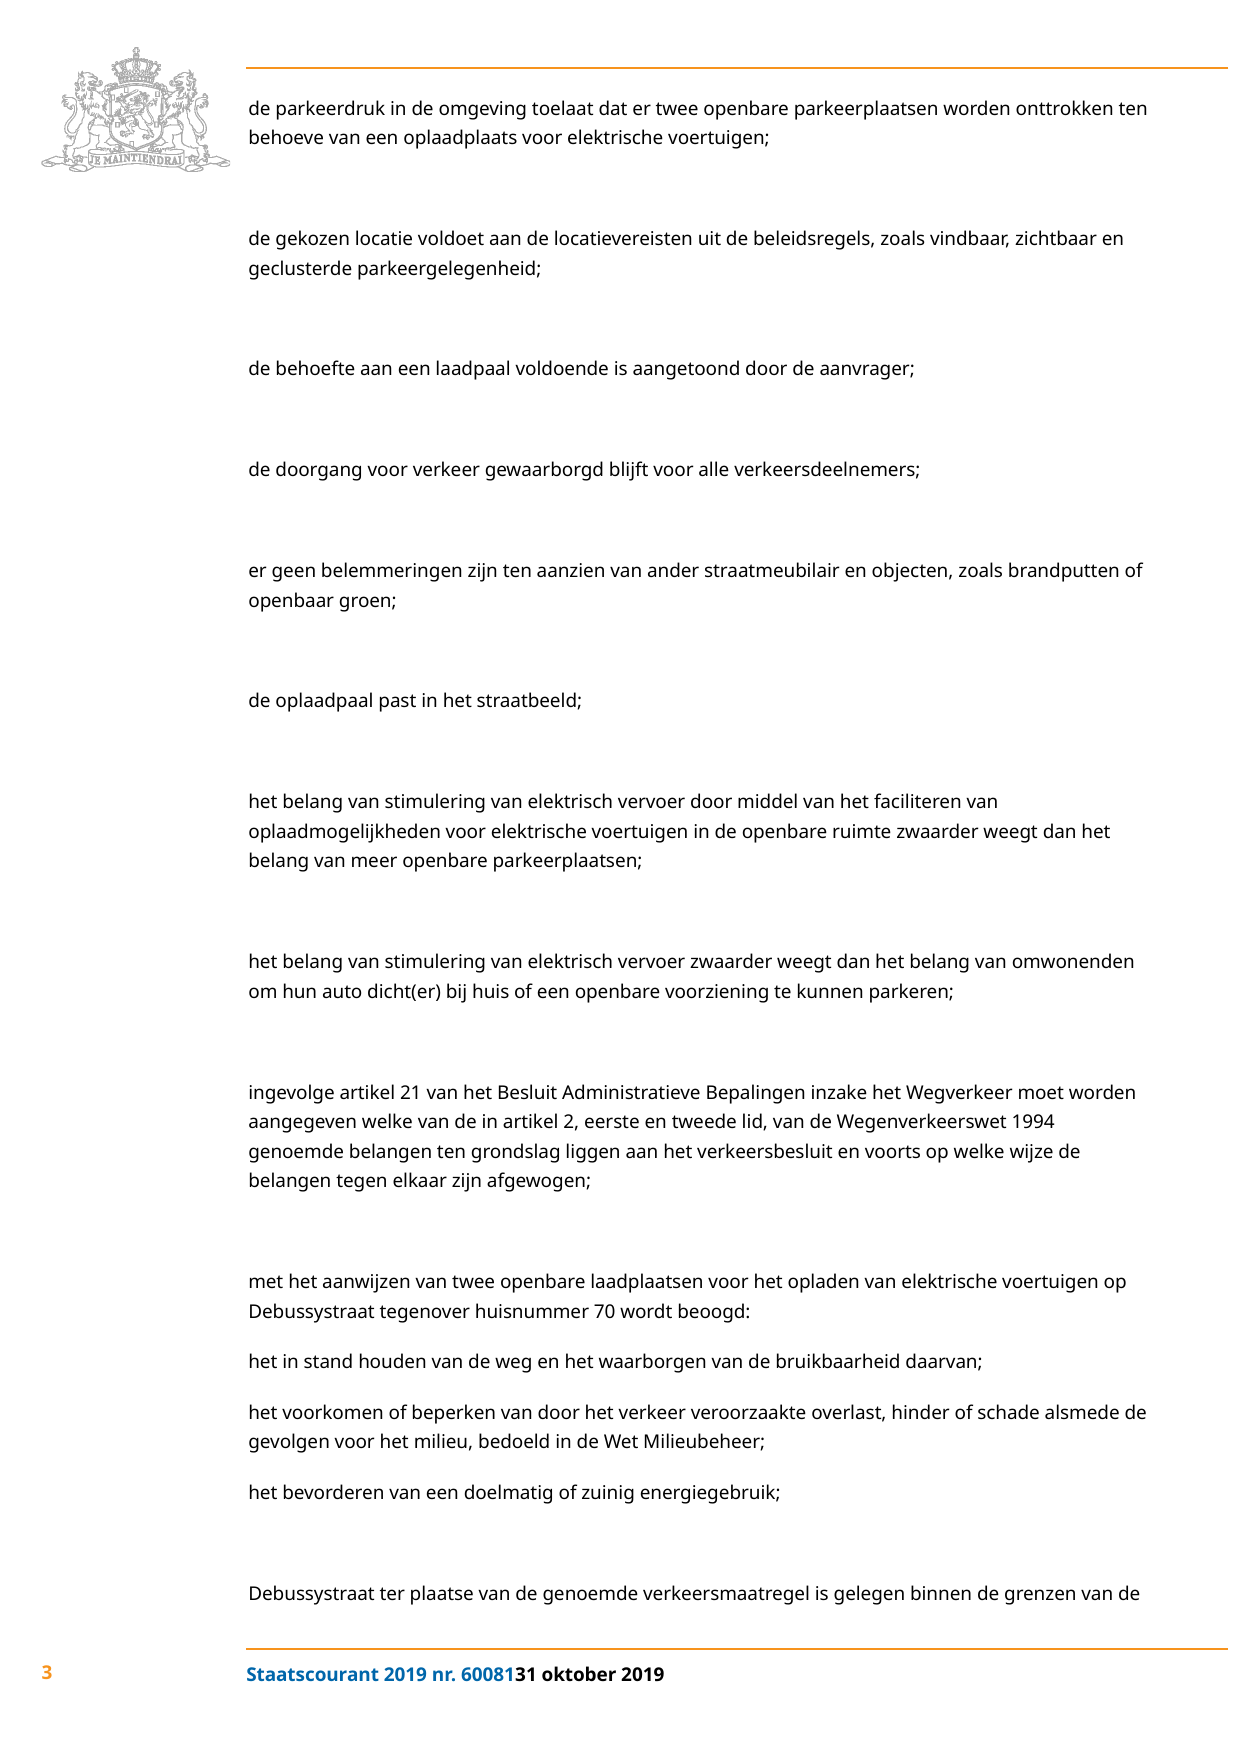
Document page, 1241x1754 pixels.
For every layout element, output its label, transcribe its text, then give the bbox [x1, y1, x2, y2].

text het in stand houden van de weg en het waarborgen van de bruikbaarheid daarvan; [248, 1348, 1152, 1374]
text het bevorderen van een doelmatig of zuinig energiegebruik; [248, 1479, 1152, 1505]
text de behoefte aan een laadpaal voldoende is aangetoond door de aanvrager; [248, 356, 1152, 381]
text met het aanwijzen van twee openbare laadplaatsen voor het opladen van elektrische voertuigen op Debussystraat tegenover huisnummer 70 wordt beoogd: [248, 1268, 1152, 1324]
text de parkeerdruk in de omgeving toelaat dat er twee openbare parkeerplaatsen worden onttrokken ten behoeve van een oplaadplaats voor elektrische voertuigen; [248, 95, 1152, 150]
text de oplaadpaal past in het straatbeeld; [248, 688, 1152, 713]
text het belang van stimulering van elektrisch vervoer zwaarder weegt dan het belang van omwonenden om hun auto dicht(er) bij huis of een openbare voorziening te kunnen parkeren; [248, 948, 1152, 1004]
text de gekozen locatie voldoet aan de locatievereisten uit de beleidsregels, zoals vindbaar, zichtbaar en geclusterde parkeergelegenheid; [248, 225, 1152, 281]
text er geen belemmeringen zijn ten aanzien van ander straatmeubilair en objecten, zoals brandputten of openbaar groen; [248, 557, 1152, 613]
text de doorgang voor verkeer gewaarborgd blijft voor alle verkeersdeelnemers; [248, 456, 1152, 482]
picture [41, 47, 231, 172]
text het voorkomen of beperken van door het verkeer veroorzaakte overlast, hinder of schade alsmede de gevolgen voor het milieu, bedoeld in de Wet Milieubeheer; [248, 1399, 1152, 1454]
text Debussystraat ter plaatse van de genoemde verkeersmaatregel is gelegen binnen de grenzen van de [248, 1580, 1152, 1606]
text ingevolge artikel 21 van het Besluit Administratieve Bepalingen inzake het Wegverkeer moet worden aangegeven welke van de in artikel 2, eerste en tweede lid, van de Wegenverkeerswet 1994 genoemde belangen ten grondslag liggen aan het verkeersbesluit en voorts op welke wijze de belangen tegen elkaar zijn afgewogen; [248, 1079, 1152, 1193]
text het belang van stimulering van elektrisch vervoer door middel van het faciliteren van oplaadmogelijkheden voor elektrische voertuigen in de openbare ruimte zwaarder weegt dan het belang van meer openbare parkeerplaatsen; [248, 788, 1152, 873]
